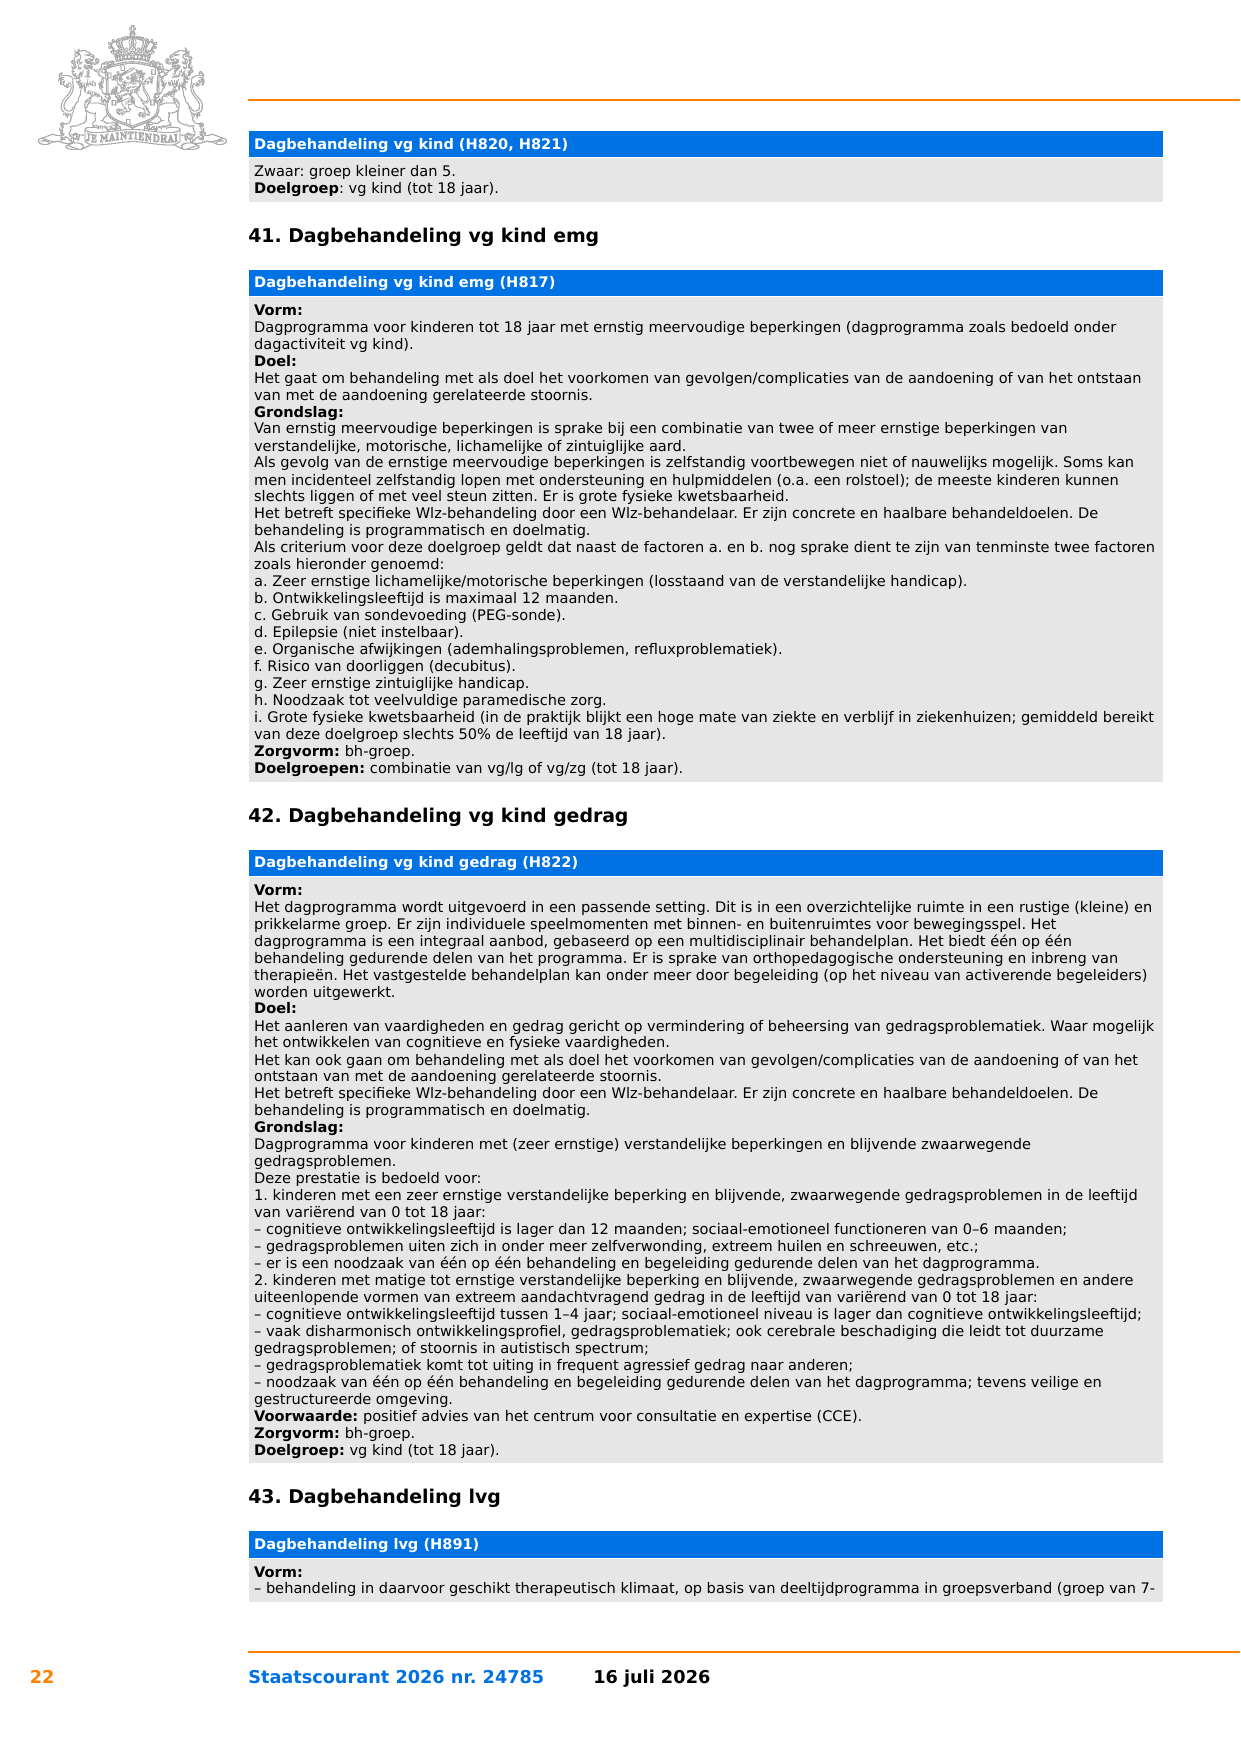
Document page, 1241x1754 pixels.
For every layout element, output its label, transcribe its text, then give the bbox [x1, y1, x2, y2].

table_header Dagbehandeling vg kind gedrag (H822) [249, 850, 1163, 876]
table_header Dagbehandeling lvg (H891) [249, 1531, 1163, 1558]
subtitle 42. Dagbehandeling vg kind gedrag [248, 804, 1163, 827]
subtitle 43. Dagbehandeling lvg [248, 1486, 1163, 1508]
table_header Dagbehandeling vg kind (H820, H821) [249, 131, 1163, 157]
table_cell Zwaar: groep kleiner dan 5. Doelgroep: vg kind (tot 18 jaar). [249, 158, 1163, 202]
table_cell Vorm: – behandeling in daarvoor geschikt therapeutisch klimaat, op basis van deeltijdprogramma in groepsverband (groep van 7- [249, 1559, 1163, 1602]
subtitle 41. Dagbehandeling vg kind emg [248, 224, 1163, 247]
table_header Dagbehandeling vg kind emg (H817) [249, 270, 1163, 296]
picture [38, 25, 227, 150]
table_cell Vorm: Dagprogramma voor kinderen tot 18 jaar met ernstig meervoudige beperkingen (dagprogramma zoals bedoeld onder dagactiviteit vg kind). Doel: Het gaat om behandeling met als doel het voorkomen van gevolgen/complicaties van de aandoening of van het ontstaan van met de aandoening gerelateerde stoornis. Grondslag: Van ernstig meervoudige beperkingen is sprake bij een combinatie van twee of meer ernstige beperkingen van verstandelijke, motorische, lichamelijke of zintuiglijke aard. Als gevolg van de ernstige meervoudige beperkingen is zelfstandig voortbewegen niet of nauwelijks mogelijk. Soms kan men incidenteel zelfstandig lopen met ondersteuning en hulpmiddelen (o.a. een rolstoel); de meeste kinderen kunnen slechts liggen of met veel steun zitten. Er is grote fysieke kwetsbaarheid. Het betreft specifieke Wlz-behandeling door een Wlz-behandelaar. Er zijn concrete en haalbare behandeldoelen. De behandeling is programmatisch en doelmatig. Als criterium voor deze doelgroep geldt dat naast de factoren a. en b. nog sprake dient te zijn van tenminste twee factoren zoals hieronder genoemd: a. Zeer ernstige lichamelijke/motorische beperkingen (losstaand van de verstandelijke handicap). b. Ontwikkelingsleeftijd is maximaal 12 maanden. c. Gebruik van sondevoeding (PEG-sonde). d. Epilepsie (niet instelbaar). e. Organische afwijkingen (ademhalingsproblemen, refluxproblematiek). f. Risico van doorliggen (decubitus). g. Zeer ernstige zintuiglijke handicap. h. Noodzaak tot veelvuldige paramedische zorg. i. Grote fysieke kwetsbaarheid (in de praktijk blijkt een hoge mate van ziekte en verblijf in ziekenhuizen; gemiddeld bereikt van deze doelgroep slechts 50% de leeftijd van 18 jaar). Zorgvorm: bh-groep. Doelgroepen: combinatie van vg/lg of vg/zg (tot 18 jaar). [249, 297, 1163, 782]
table_cell Vorm: Het dagprogramma wordt uitgevoerd in een passende setting. Dit is in een overzichtelijke ruimte in een rustige (kleine) en prikkelarme groep. Er zijn individuele speelmomenten met binnen- en buitenruimtes voor bewegingsspel. Het dagprogramma is een integraal aanbod, gebaseerd op een multidisciplinair behandelplan. Het biedt één op één behandeling gedurende delen van het programma. Er is sprake van orthopedagogische ondersteuning en inbreng van therapieën. Het vastgestelde behandelplan kan onder meer door begeleiding (op het niveau van activerende begeleiders) worden uitgewerkt. Doel: Het aanleren van vaardigheden en gedrag gericht op vermindering of beheersing van gedragsproblematiek. Waar mogelijk het ontwikkelen van cognitieve en fysieke vaardigheden. Het kan ook gaan om behandeling met als doel het voorkomen van gevolgen/complicaties van de aandoening of van het ontstaan van met de aandoening gerelateerde stoornis. Het betreft specifieke Wlz-behandeling door een Wlz-behandelaar. Er zijn concrete en haalbare behandeldoelen. De behandeling is programmatisch en doelmatig. Grondslag: Dagprogramma voor kinderen met (zeer ernstige) verstandelijke beperkingen en blijvende zwaarwegende gedragsproblemen. Deze prestatie is bedoeld voor: 1. kinderen met een zeer ernstige verstandelijke beperking en blijvende, zwaarwegende gedragsproblemen in de leeftijd van variërend van 0 tot 18 jaar: – cognitieve ontwikkelingsleeftijd is lager dan 12 maanden; sociaal-emotioneel functioneren van 0–6 maanden; – gedragsproblemen uiten zich in onder meer zelfverwonding, extreem huilen en schreeuwen, etc.; – er is een noodzaak van één op één behandeling en begeleiding gedurende delen van het dagprogramma. 2. kinderen met matige tot ernstige verstandelijke beperking en blijvende, zwaarwegende gedragsproblemen en andere uiteenlopende vormen van extreem aandachtvragend gedrag in de leeftijd van variërend van 0 tot 18 jaar: – cognitieve ontwikkelingsleeftijd tussen 1–4 jaar; sociaal-emotioneel niveau is lager dan cognitieve ontwikkelingsleeftijd; – vaak disharmonisch ontwikkelingsprofiel, gedragsproblematiek; ook cerebrale beschadiging die leidt tot duurzame gedragsproblemen; of stoornis in autistisch spectrum; – gedragsproblematiek komt tot uiting in frequent agressief gedrag naar anderen; – noodzaak van één op één behandeling en begeleiding gedurende delen van het dagprogramma; tevens veilige en gestructureerde omgeving. Voorwaarde: positief advies van het centrum voor consultatie en expertise (CCE). Zorgvorm: bh-groep. Doelgroep: vg kind (tot 18 jaar). [249, 877, 1163, 1463]
